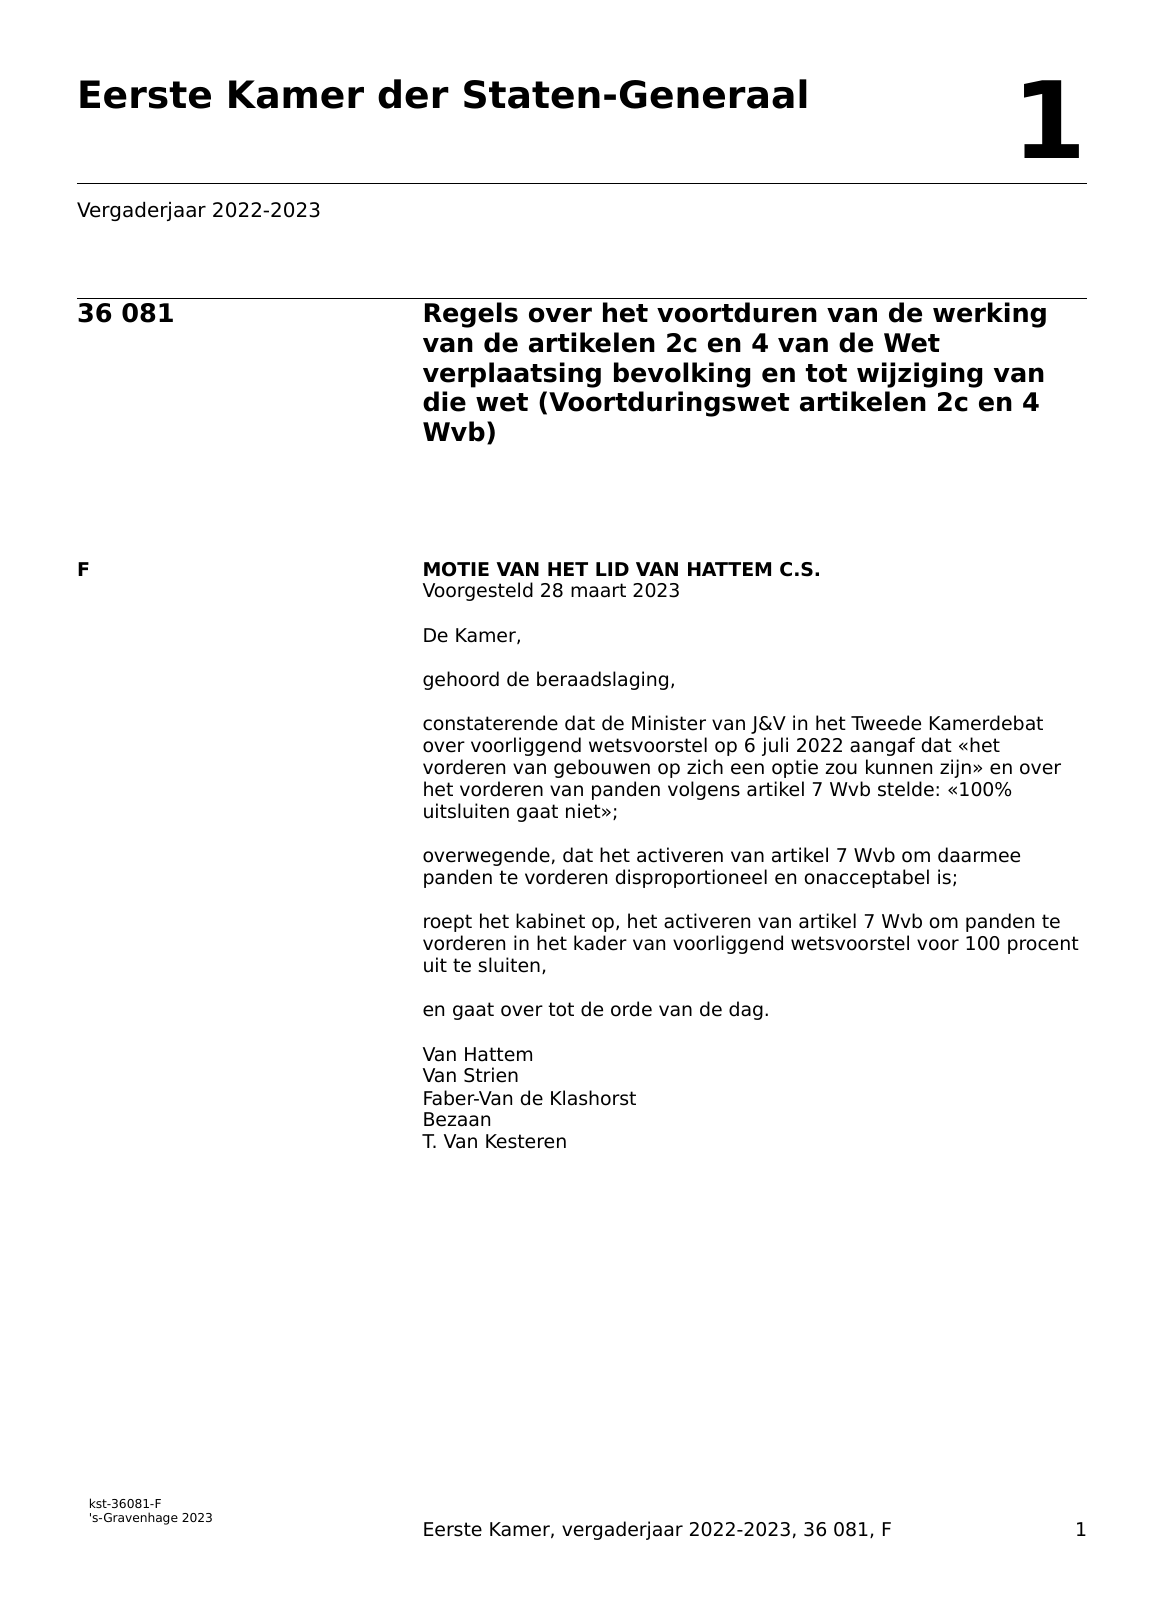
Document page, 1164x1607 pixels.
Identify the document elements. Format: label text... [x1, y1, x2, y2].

text Bezaan [422, 1109, 1087, 1131]
text Van Hattem [422, 1043, 1087, 1065]
text Faber-Van de Klashorst [422, 1087, 1087, 1109]
text roept het kabinet op, het activeren van artikel 7 Wvb om panden te vorderen in het kader van voorliggend wetsvoorstel voor 100 procent uit te sluiten, [422, 911, 1087, 977]
subtitle 36 081 Regels over het voortduren van de werking van de artikelen 2c en 4 van de Wet verplaatsing bevolking en tot wijziging van die wet (Voortduringswet artikelen 2c en 4 Wvb) [77, 299, 1087, 447]
text overwegende, dat het activeren van artikel 7 Wvb om daarmee panden te vorderen disproportioneel en onacceptabel is; [422, 845, 1087, 889]
text gehoord de beraadslaging, [422, 669, 1087, 691]
text Van Strien [422, 1065, 1087, 1087]
text T. Van Kesteren [422, 1131, 1087, 1153]
subtitle F MOTIE VAN HET LID VAN HATTEM C.S. [77, 558, 1087, 580]
table_header Eerste Kamer der Staten-Generaal [77, 59, 886, 183]
text Voorgesteld 28 maart 2023 [422, 580, 1087, 602]
table_header 1 [886, 59, 1087, 183]
text constaterende dat de Minister van J&V in het Tweede Kamerdebat over voorliggend wetsvoorstel op 6 juli 2022 aangaf dat «het vorderen van gebouwen op zich een optie zou kunnen zijn» en over het vorderen van panden volgens artikel 7 Wvb stelde: «100% uitsluiten gaat niet»; [422, 713, 1087, 823]
text De Kamer, [422, 624, 1087, 647]
text kst-36081-F [88, 1497, 323, 1511]
table_cell Vergaderjaar 2022-2023 [77, 184, 1087, 298]
text 's-Gravenhage 2023 [88, 1511, 323, 1525]
text en gaat over tot de orde van de dag. [422, 999, 1087, 1021]
